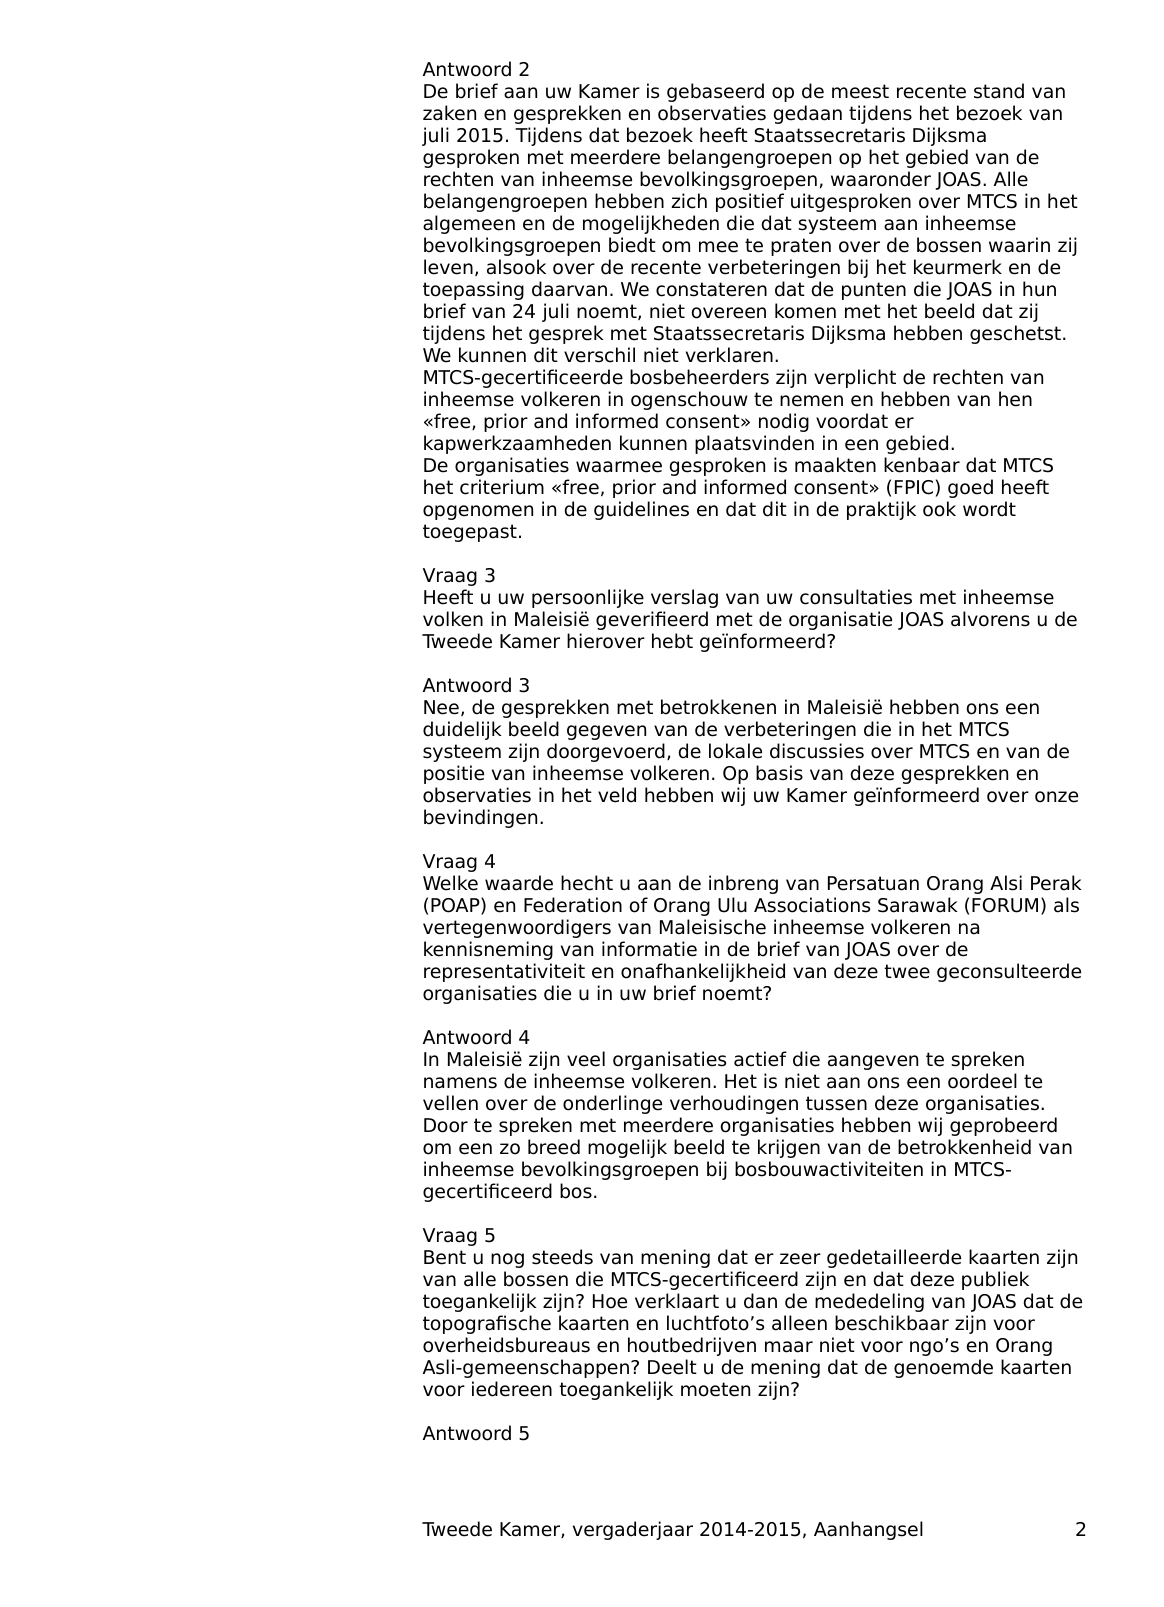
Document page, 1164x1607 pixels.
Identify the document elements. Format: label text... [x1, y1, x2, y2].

text Antwoord 3 [422, 675, 1087, 697]
text Antwoord 4 [422, 1027, 1087, 1049]
text De brief aan uw Kamer is gebaseerd op de meest recente stand van zaken en gesprekken en observaties gedaan tijdens het bezoek van juli 2015. Tijdens dat bezoek heeft Staatssecretaris Dijksma gesproken met meerdere belangengroepen op het gebied van de rechten van inheemse bevolkingsgroepen, waaronder JOAS. Alle belangengroepen hebben zich positief uitgesproken over MTCS in het algemeen en de mogelijkheden die dat systeem aan inheemse bevolkingsgroepen biedt om mee te praten over de bossen waarin zij leven, alsook over de recente verbeteringen bij het keurmerk en de toepassing daarvan. We constateren dat de punten die JOAS in hun brief van 24 juli noemt, niet overeen komen met het beeld dat zij tijdens het gesprek met Staatssecretaris Dijksma hebben geschetst. We kunnen dit verschil niet verklaren. [422, 81, 1087, 367]
text Nee, de gesprekken met betrokkenen in Maleisië hebben ons een duidelijk beeld gegeven van de verbeteringen die in het MTCS systeem zijn doorgevoerd, de lokale discussies over MTCS en van de positie van inheemse volkeren. Op basis van deze gesprekken en observaties in het veld hebben wij uw Kamer geïnformeerd over onze bevindingen. [422, 697, 1087, 829]
text Welke waarde hecht u aan de inbreng van Persatuan Orang Alsi Perak (POAP) en Federation of Orang Ulu Associations Sarawak (FORUM) als vertegenwoordigers van Maleisische inheemse volkeren na kennisneming van informatie in de brief van JOAS over de representativiteit en onafhankelijkheid van deze twee geconsulteerde organisaties die u in uw brief noemt? [422, 873, 1087, 1005]
text MTCS-gecertificeerde bosbeheerders zijn verplicht de rechten van inheemse volkeren in ogenschouw te nemen en hebben van hen «free, prior and informed consent» nodig voordat er kapwerkzaamheden kunnen plaatsvinden in een gebied. [422, 367, 1087, 455]
text Antwoord 5 [422, 1423, 1087, 1445]
text Heeft u uw persoonlijke verslag van uw consultaties met inheemse volken in Maleisië geverifieerd met de organisatie JOAS alvorens u de Tweede Kamer hierover hebt geïnformeerd? [422, 587, 1087, 653]
text Bent u nog steeds van mening dat er zeer gedetailleerde kaarten zijn van alle bossen die MTCS-gecertificeerd zijn en dat deze publiek toegankelijk zijn? Hoe verklaart u dan de mededeling van JOAS dat de topografische kaarten en luchtfoto’s alleen beschikbaar zijn voor overheidsbureaus en houtbedrijven maar niet voor ngo’s en Orang Asli-gemeenschappen? Deelt u de mening dat de genoemde kaarten voor iedereen toegankelijk moeten zijn? [422, 1247, 1087, 1401]
text De organisaties waarmee gesproken is maakten kenbaar dat MTCS het criterium «free, prior and informed consent» (FPIC) goed heeft opgenomen in de guidelines en dat dit in de praktijk ook wordt toegepast. [422, 455, 1087, 543]
text In Maleisië zijn veel organisaties actief die aangeven te spreken namens de inheemse volkeren. Het is niet aan ons een oordeel te vellen over de onderlinge verhoudingen tussen deze organisaties. Door te spreken met meerdere organisaties hebben wij geprobeerd om een zo breed mogelijk beeld te krijgen van de betrokkenheid van inheemse bevolkingsgroepen bij bosbouwactiviteiten in MTCS-gecertificeerd bos. [422, 1049, 1087, 1203]
text Antwoord 2 [422, 59, 1087, 81]
text Vraag 5 [422, 1225, 1087, 1247]
text Vraag 4 [422, 851, 1087, 873]
text Vraag 3 [422, 565, 1087, 587]
